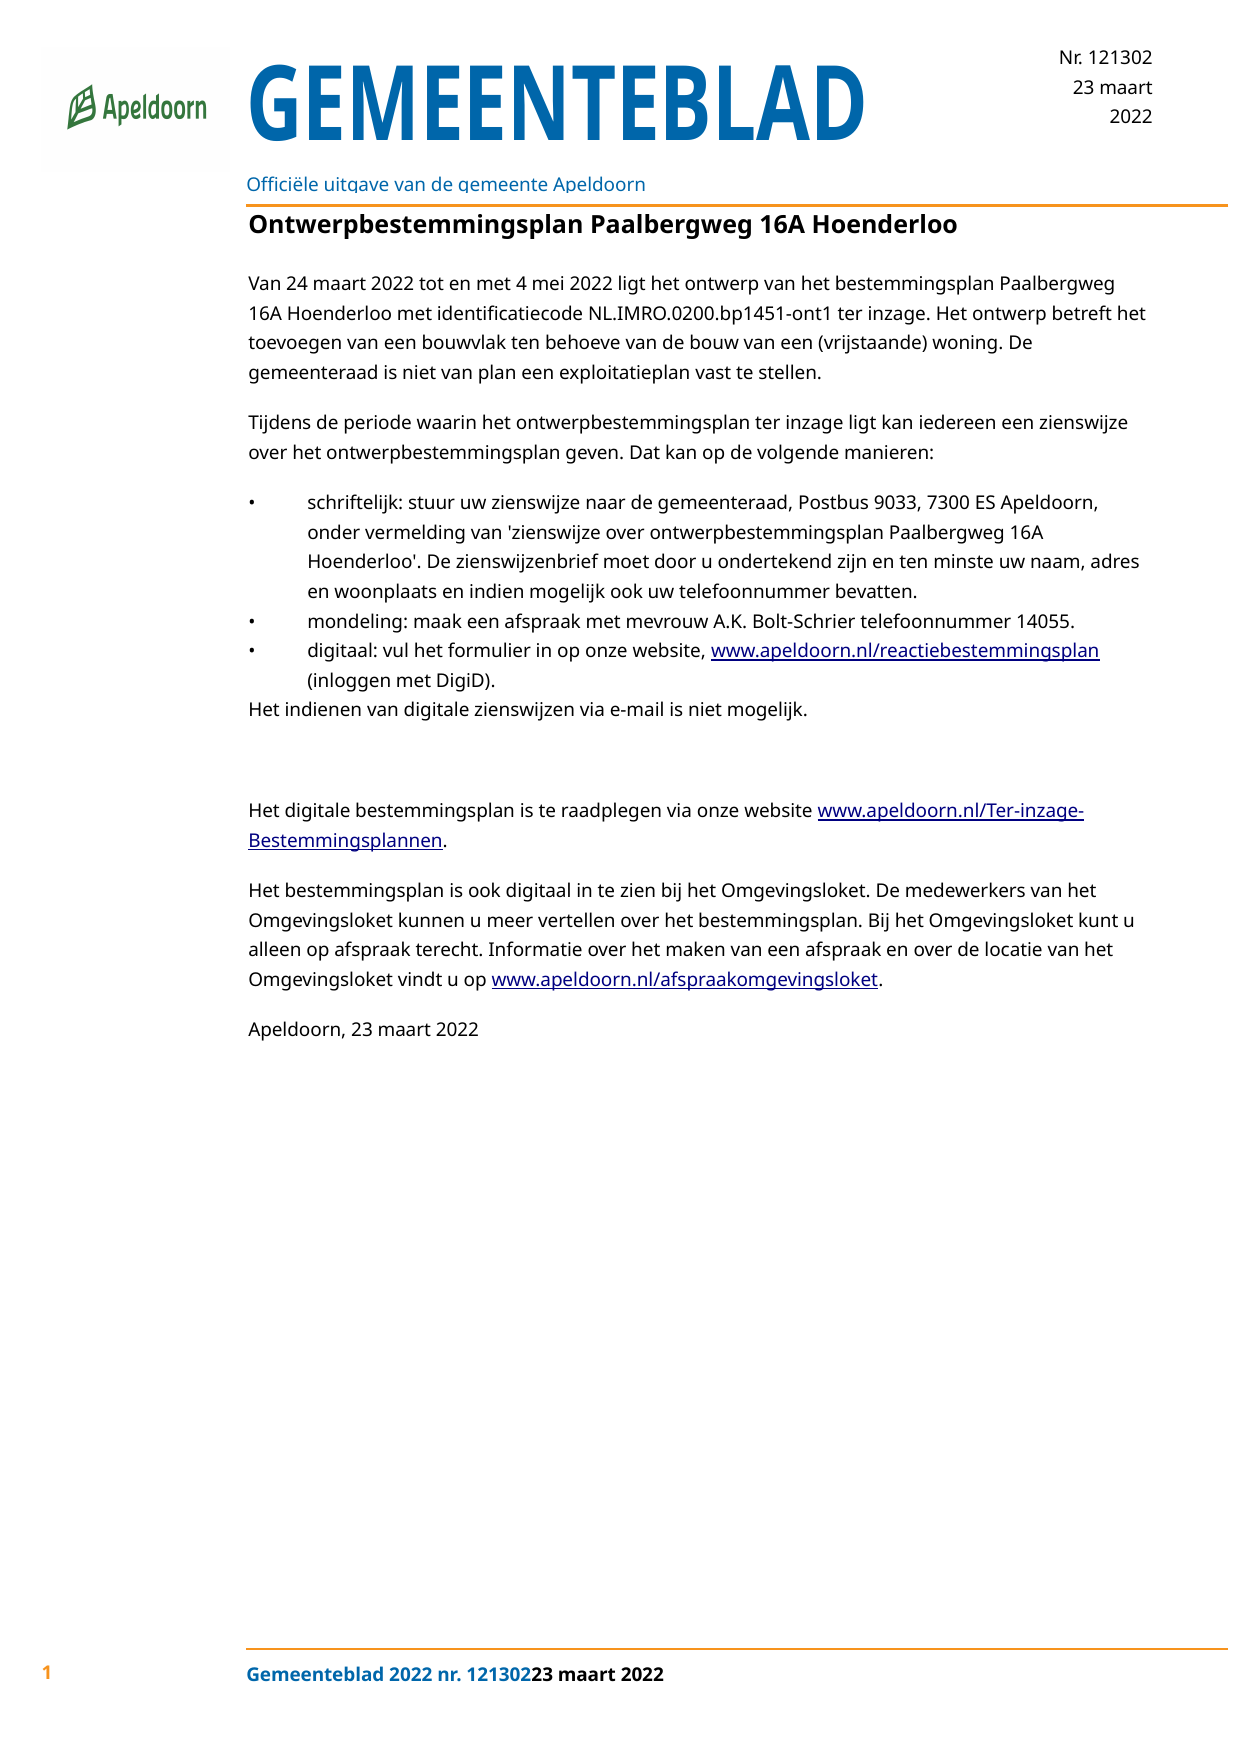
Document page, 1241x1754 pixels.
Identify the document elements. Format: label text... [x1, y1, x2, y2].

text Het bestemmingsplan is ook digitaal in te zien bij het Omgevingsloket. De medewerkers van het Omgevingsloket kunnen u meer vertellen over het bestemmingsplan. Bij het Omgevingsloket kunt u alleen op afspraak terecht. Informatie over het maken van een afspraak en over de locatie van het Omgevingsloket vindt u op www.apeldoorn.nl/afspraakomgevingsloket. [248, 877, 1152, 992]
text Van 24 maart 2022 tot en met 4 mei 2022 ligt het ontwerp van het bestemmingsplan Paalbergweg 16A Hoenderloo met identificatiecode NL.IMRO.0200.bp1451-ont1 ter inzage. Het ontwerp betreft het toevoegen van een bouwvlak ten behoeve van de bouw van een (vrijstaande) woning. De gemeenteraad is niet van plan een exploitatieplan vast te stellen. [248, 270, 1152, 385]
list schriftelijk: stuur uw zienswijze naar de gemeenteraad, Postbus 9033, 7300 ES Apeldoorn, onder vermelding van 'zienswijze over ontwerpbestemmingsplan Paalbergweg 16A Hoenderloo'. De zienswijzenbrief moet door u ondertekend zijn en ten minste uw naam, adres en woonplaats en indien mogelijk ook uw telefoonnummer bevatten. [248, 489, 1152, 604]
list digitaal: vul het formulier in op onze website, www.apeldoorn.nl/reactiebestemmingsplan (inloggen met DigiD). [248, 637, 1152, 693]
text Ontwerpbestemmingsplan Paalbergweg 16A Hoenderloo [248, 207, 1152, 241]
text Het indienen van digitale zienswijzen via e-mail is niet mogelijk. [248, 697, 1152, 722]
list mondeling: maak een afspraak met mevrouw A.K. Bolt-Schrier telefoonnummer 14055. [248, 608, 1152, 633]
text Het digitale bestemmingsplan is te raadplegen via onze website www.apeldoorn.nl/Ter-inzage-Bestemmingsplannen. [248, 797, 1152, 853]
picture [41, 47, 231, 172]
text Tijdens de periode waarin het ontwerpbestemmingsplan ter inzage ligt kan iedereen een zienswijze over het ontwerpbestemmingsplan geven. Dat kan op de volgende manieren: [248, 409, 1152, 465]
text Apeldoorn, 23 maart 2022 [248, 1017, 1152, 1042]
